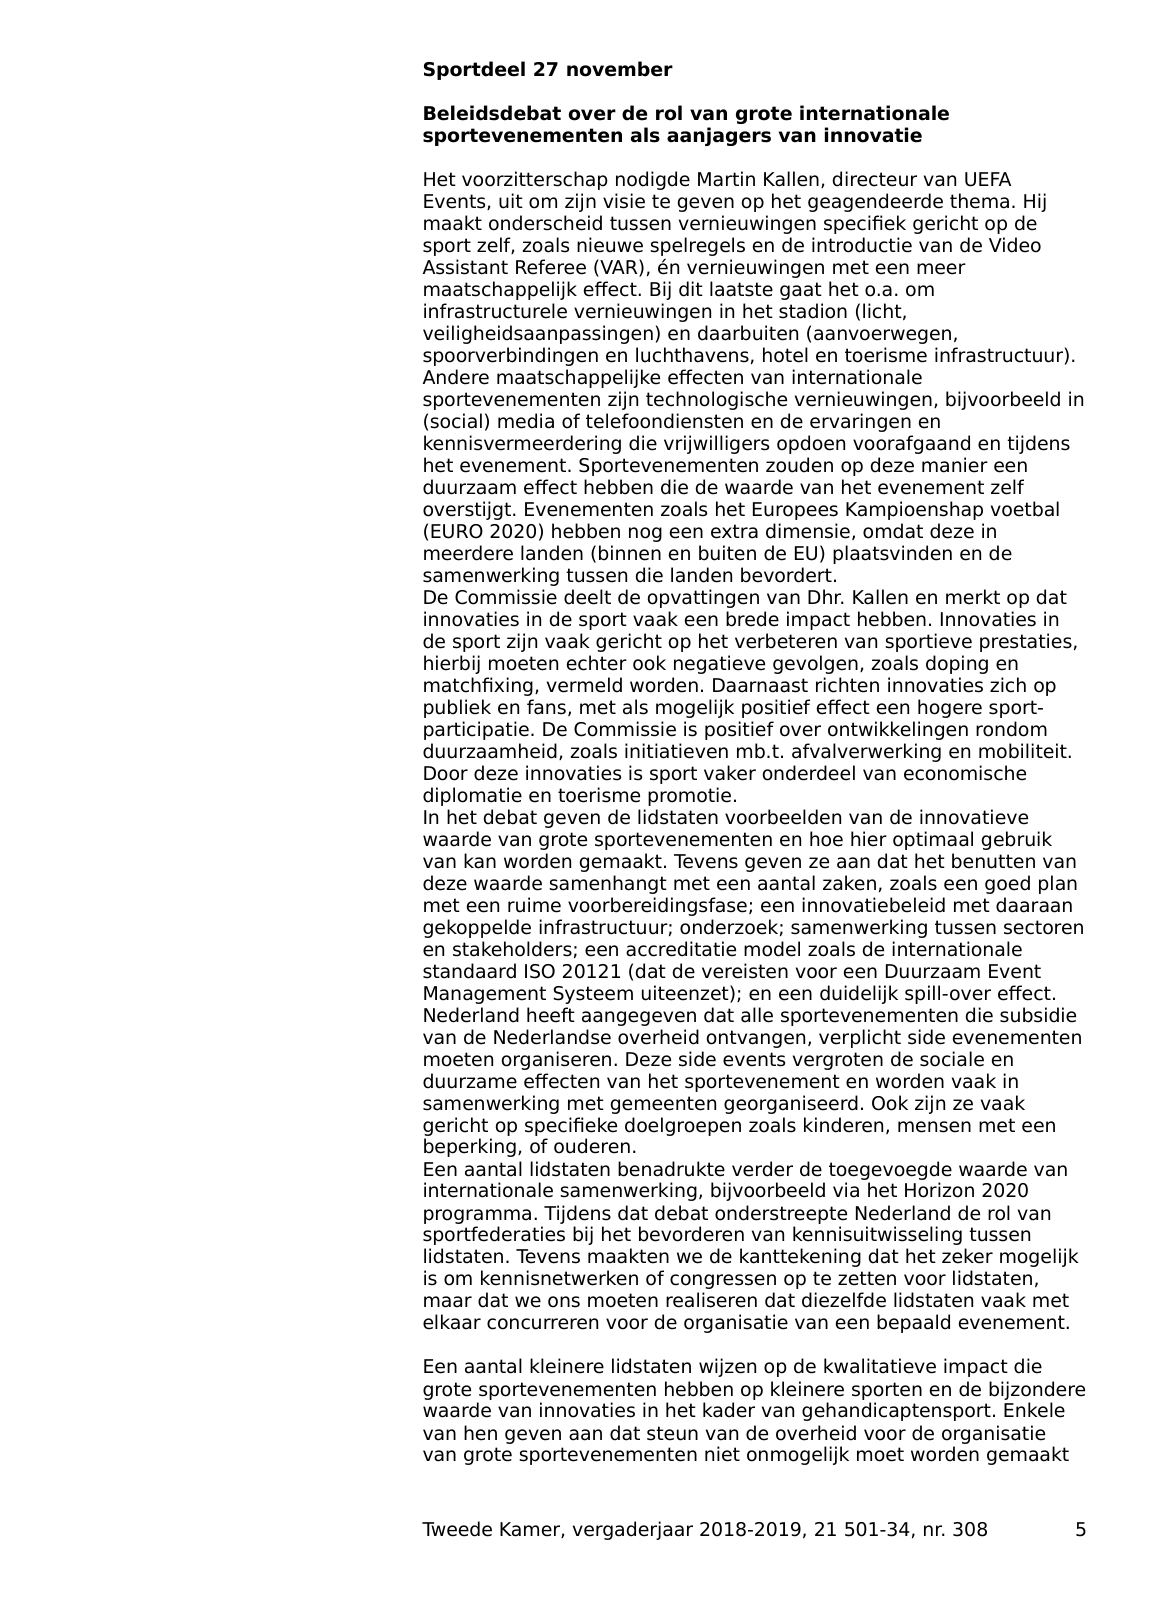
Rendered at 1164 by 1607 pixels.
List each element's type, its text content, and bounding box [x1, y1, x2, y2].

text De Commissie deelt de opvattingen van Dhr. Kallen en merkt op dat innovaties in de sport vaak een brede impact hebben. Innovaties in de sport zijn vaak gericht op het verbeteren van sportieve prestaties, hierbij moeten echter ook negatieve gevolgen, zoals doping en matchfixing, vermeld worden. Daarnaast richten innovaties zich op publiek en fans, met als mogelijk positief effect een hogere sport-participatie. De Commissie is positief over ontwikkelingen rondom duurzaamheid, zoals initiatieven mb.t. afvalverwerking en mobiliteit. Door deze innovaties is sport vaker onderdeel van economische diplomatie en toerisme promotie. [422, 587, 1087, 807]
text Een aantal kleinere lidstaten wijzen op de kwalitatieve impact die grote sportevenementen hebben op kleinere sporten en de bijzondere waarde van innovaties in het kader van gehandicaptensport. Enkele van hen geven aan dat steun van de overheid voor de organisatie van grote sportevenementen niet onmogelijk moet worden gemaakt [422, 1356, 1087, 1466]
subtitle Sportdeel 27 november [422, 59, 1087, 81]
text In het debat geven de lidstaten voorbeelden van de innovatieve waarde van grote sportevenementen en hoe hier optimaal gebruik van kan worden gemaakt. Tevens geven ze aan dat het benutten van deze waarde samenhangt met een aantal zaken, zoals een goed plan met een ruime voorbereidingsfase; een innovatiebeleid met daaraan gekoppelde infrastructuur; onderzoek; samenwerking tussen sectoren en stakeholders; een accreditatie model zoals de internationale standaard ISO 20121 (dat de vereisten voor een Duurzaam Event Management Systeem uiteenzet); en een duidelijk spill-over effect. [422, 807, 1087, 1004]
subtitle Beleidsdebat over de rol van grote internationale sportevenementen als aanjagers van innovatie [422, 103, 1087, 147]
text Het voorzitterschap nodigde Martin Kallen, directeur van UEFA Events, uit om zijn visie te geven op het geagendeerde thema. Hij maakt onderscheid tussen vernieuwingen specifiek gericht op de sport zelf, zoals nieuwe spelregels en de introductie van de Video Assistant Referee (VAR), én vernieuwingen met een meer maatschappelijk effect. Bij dit laatste gaat het o.a. om infrastructurele vernieuwingen in het stadion (licht, veiligheidsaanpassingen) en daarbuiten (aanvoerwegen, spoorverbindingen en luchthavens, hotel en toerisme infrastructuur). Andere maatschappelijke effecten van internationale sportevenementen zijn technologische vernieuwingen, bijvoorbeeld in (social) media of telefoondiensten en de ervaringen en kennisvermeerdering die vrijwilligers opdoen voorafgaand en tijdens het evenement. Sportevenementen zouden op deze manier een duurzaam effect hebben die de waarde van het evenement zelf overstijgt. Evenementen zoals het Europees Kampioenshap voetbal (EURO 2020) hebben nog een extra dimensie, omdat deze in meerdere landen (binnen en buiten de EU) plaatsvinden en de samenwerking tussen die landen bevordert. [422, 169, 1087, 587]
text Nederland heeft aangegeven dat alle sportevenementen die subsidie van de Nederlandse overheid ontvangen, verplicht side evenementen moeten organiseren. Deze side events vergroten de sociale en duurzame effecten van het sportevenement en worden vaak in samenwerking met gemeenten georganiseerd. Ook zijn ze vaak gericht op specifieke doelgroepen zoals kinderen, mensen met een beperking, of ouderen. [422, 1004, 1087, 1158]
text Een aantal lidstaten benadrukte verder de toegevoegde waarde van internationale samenwerking, bijvoorbeeld via het Horizon 2020 programma. Tijdens dat debat onderstreepte Nederland de rol van sportfederaties bij het bevorderen van kennisuitwisseling tussen lidstaten. Tevens maakten we de kanttekening dat het zeker mogelijk is om kennisnetwerken of congressen op te zetten voor lidstaten, maar dat we ons moeten realiseren dat diezelfde lidstaten vaak met elkaar concurreren voor de organisatie van een bepaald evenement. [422, 1158, 1087, 1334]
